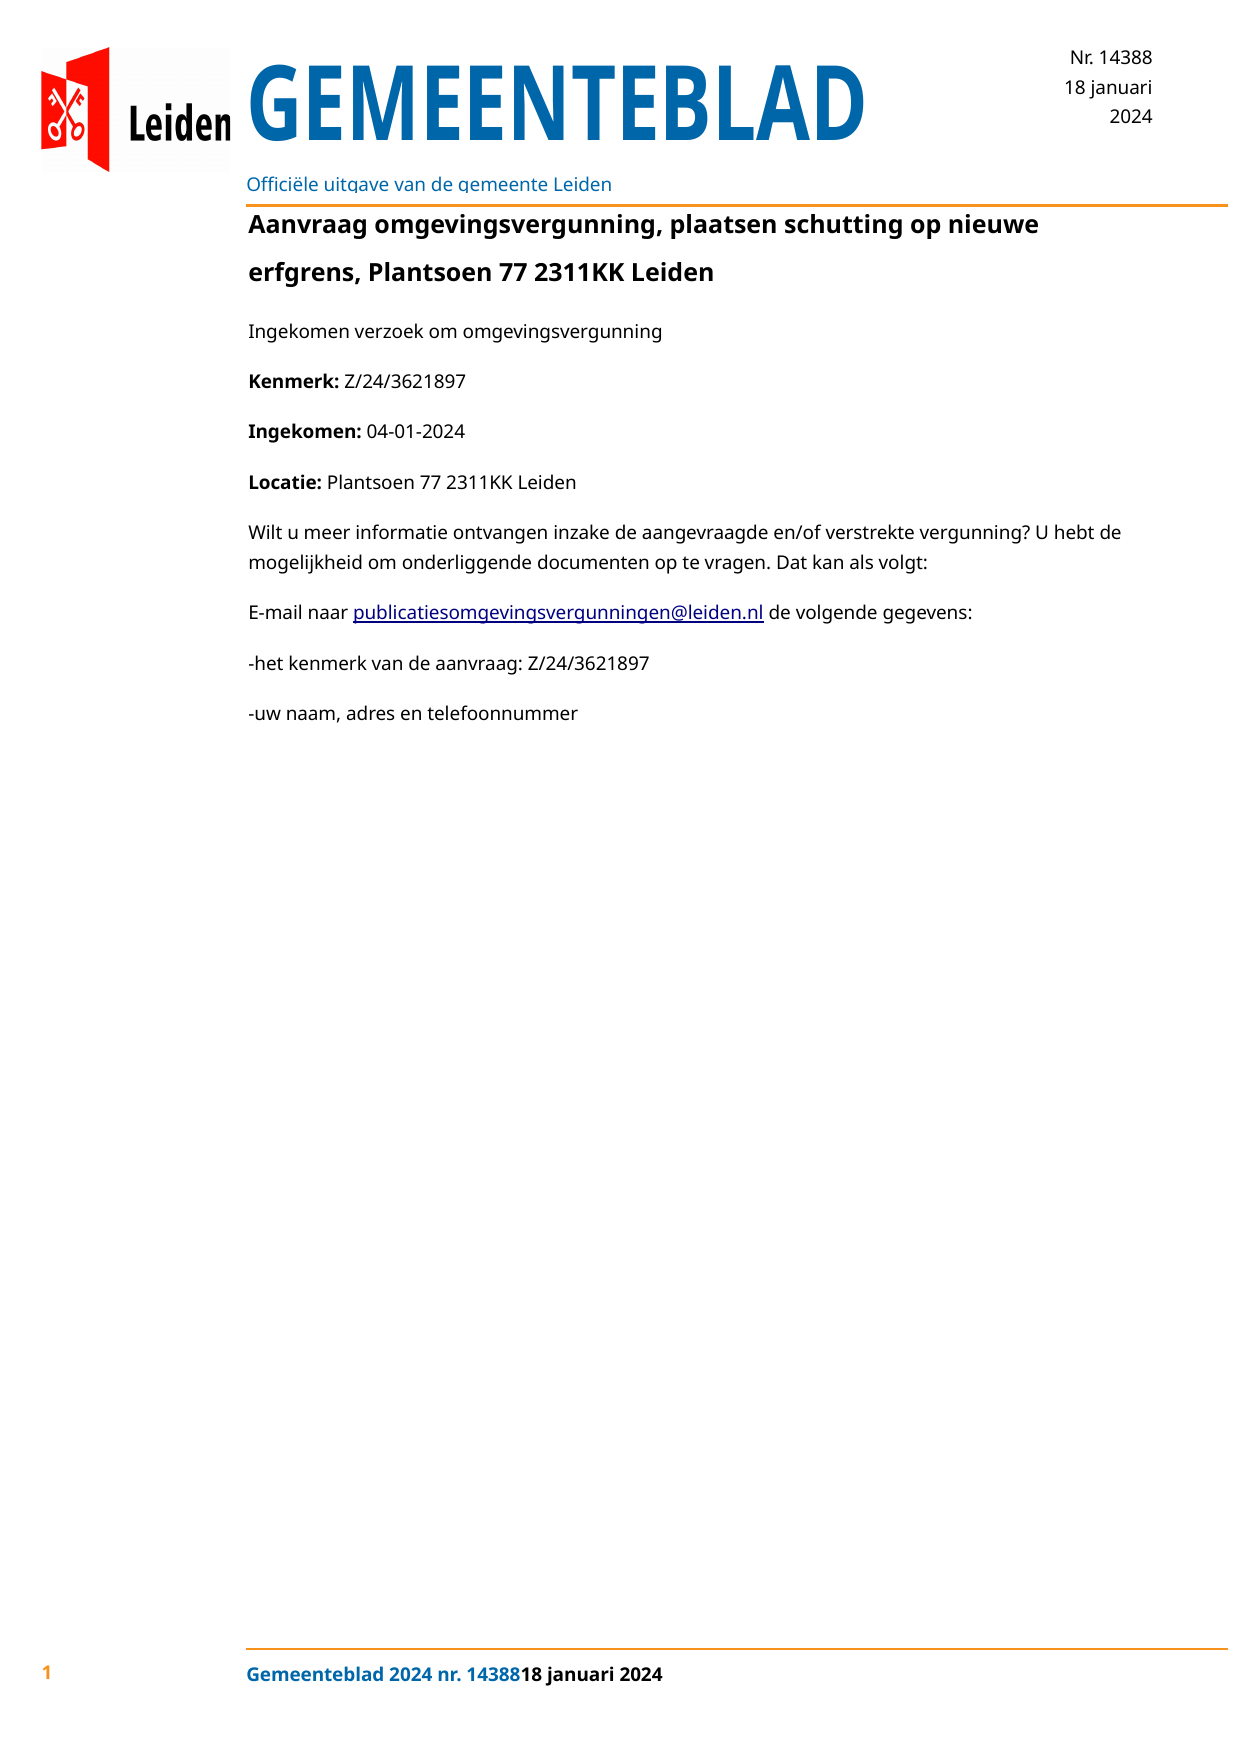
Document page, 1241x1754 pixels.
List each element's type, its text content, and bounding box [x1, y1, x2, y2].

text -uw naam, adres en telefoonnummer [248, 700, 1152, 726]
text -het kenmerk van de aanvraag: Z/24/3621897 [248, 650, 1152, 676]
text Kenmerk: Z/24/3621897 [248, 368, 1152, 394]
picture [41, 47, 231, 172]
text E-mail naar publicatiesomgevingsvergunningen@leiden.nl de volgende gegevens: [248, 599, 1152, 625]
text Wilt u meer informatie ontvangen inzake de aangevraagde en/of verstrekte vergunning? U hebt de mogelijkheid om onderliggende documenten op te vragen. Dat kan als volgt: [248, 519, 1152, 575]
text Aanvraag omgevingsvergunning, plaatsen schutting op nieuwe erfgrens, Plantsoen 77 2311KK Leiden [248, 207, 1152, 288]
text Ingekomen: 04-01-2024 [248, 419, 1152, 444]
text Ingekomen verzoek om omgevingsvergunning [248, 318, 1152, 344]
text Locatie: Plantsoen 77 2311KK Leiden [248, 469, 1152, 495]
